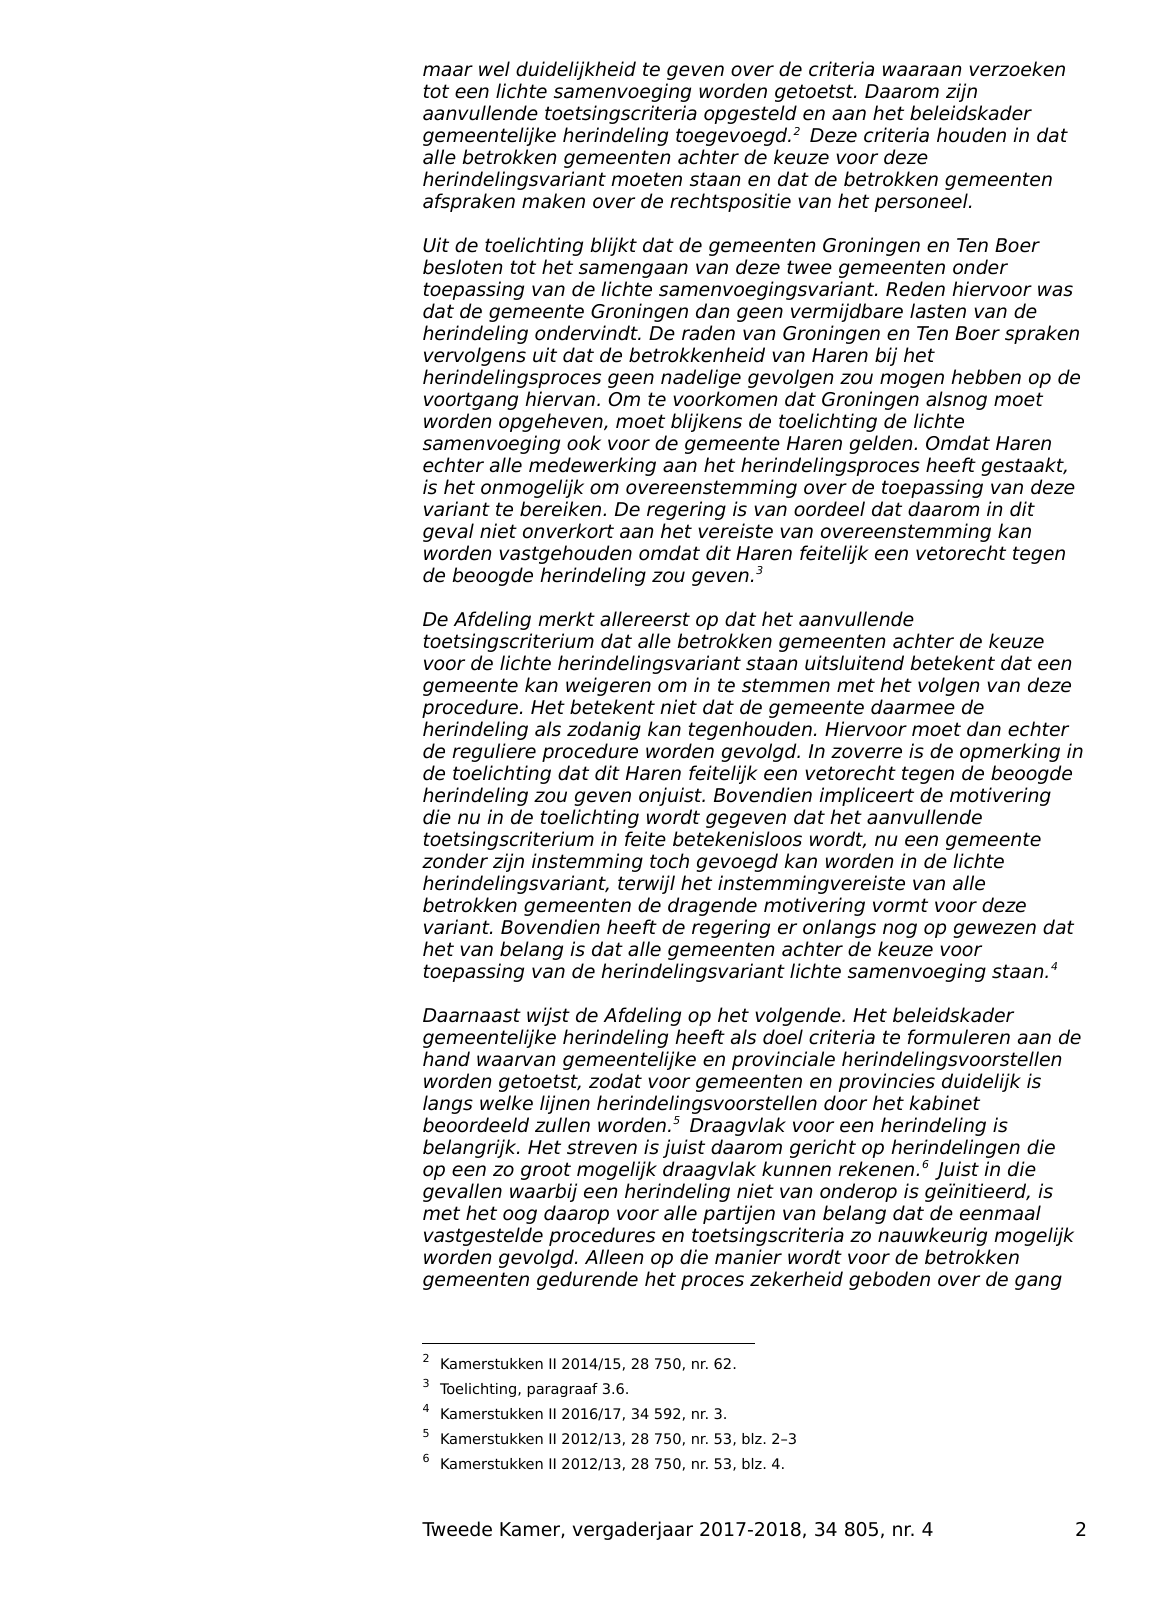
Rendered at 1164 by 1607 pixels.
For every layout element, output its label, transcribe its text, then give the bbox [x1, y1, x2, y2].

text Kamerstukken II 2014/15, 28 750, nr. 62. [422, 1352, 1087, 1374]
text Kamerstukken II 2012/13, 28 750, nr. 53, blz. 4. [422, 1452, 1087, 1474]
text Toelichting, paragraaf 3.6. [422, 1377, 1087, 1399]
text De Afdeling merkt allereerst op dat het aanvullende toetsingscriterium dat alle betrokken gemeenten achter de keuze voor de lichte herindelingsvariant staan uitsluitend betekent dat een gemeente kan weigeren om in te stemmen met het volgen van deze procedure. Het betekent niet dat de gemeente daarmee de herindeling als zodanig kan tegenhouden. Hiervoor moet dan echter de reguliere procedure worden gevolgd. In zoverre is de opmerking in de toelichting dat dit Haren feitelijk een vetorecht tegen de beoogde herindeling zou geven onjuist. Bovendien impliceert de motivering die nu in de toelichting wordt gegeven dat het aanvullende toetsingscriterium in feite betekenisloos wordt, nu een gemeente zonder zijn instemming toch gevoegd kan worden in de lichte herindelingsvariant, terwijl het instemmingvereiste van alle betrokken gemeenten de dragende motivering vormt voor deze variant. Bovendien heeft de regering er onlangs nog op gewezen dat het van belang is dat alle gemeenten achter de keuze voor toepassing van de herindelingsvariant lichte samenvoeging staan. [422, 609, 1087, 983]
text Daarnaast wijst de Afdeling op het volgende. Het beleidskader gemeentelijke herindeling heeft als doel criteria te formuleren aan de hand waarvan gemeentelijke en provinciale herindelingsvoorstellen worden getoetst, zodat voor gemeenten en provincies duidelijk is langs welke lijnen herindelingsvoorstellen door het kabinet beoordeeld zullen worden. Draagvlak voor een herindeling is belangrijk. Het streven is juist daarom gericht op herindelingen die op een zo groot mogelijk draagvlak kunnen rekenen. Juist in die gevallen waarbij een herindeling niet van onderop is geïnitieerd, is met het oog daarop voor alle partijen van belang dat de eenmaal vastgestelde procedures en toetsingscriteria zo nauwkeurig mogelijk worden gevolgd. Alleen op die manier wordt voor de betrokken gemeenten gedurende het proces zekerheid geboden over de gang [422, 1005, 1087, 1291]
text Kamerstukken II 2012/13, 28 750, nr. 53, blz. 2–3 [422, 1427, 1087, 1449]
text Uit de toelichting blijkt dat de gemeenten Groningen en Ten Boer besloten tot het samengaan van deze twee gemeenten onder toepassing van de lichte samenvoegingsvariant. Reden hiervoor was dat de gemeente Groningen dan geen vermijdbare lasten van de herindeling ondervindt. De raden van Groningen en Ten Boer spraken vervolgens uit dat de betrokkenheid van Haren bij het herindelingsproces geen nadelige gevolgen zou mogen hebben op de voortgang hiervan. Om te voorkomen dat Groningen alsnog moet worden opgeheven, moet blijkens de toelichting de lichte samenvoeging ook voor de gemeente Haren gelden. Omdat Haren echter alle medewerking aan het herindelingsproces heeft gestaakt, is het onmogelijk om overeenstemming over de toepassing van deze variant te bereiken. De regering is van oordeel dat daarom in dit geval niet onverkort aan het vereiste van overeenstemming kan worden vastgehouden omdat dit Haren feitelijk een vetorecht tegen de beoogde herindeling zou geven. [422, 235, 1087, 587]
text Kamerstukken II 2016/17, 34 592, nr. 3. [422, 1402, 1087, 1424]
text maar wel duidelijkheid te geven over de criteria waaraan verzoeken tot een lichte samenvoeging worden getoetst. Daarom zijn aanvullende toetsingscriteria opgesteld en aan het beleidskader gemeentelijke herindeling toegevoegd. Deze criteria houden in dat alle betrokken gemeenten achter de keuze voor deze herindelingsvariant moeten staan en dat de betrokken gemeenten afspraken maken over de rechtspositie van het personeel. [422, 59, 1087, 213]
